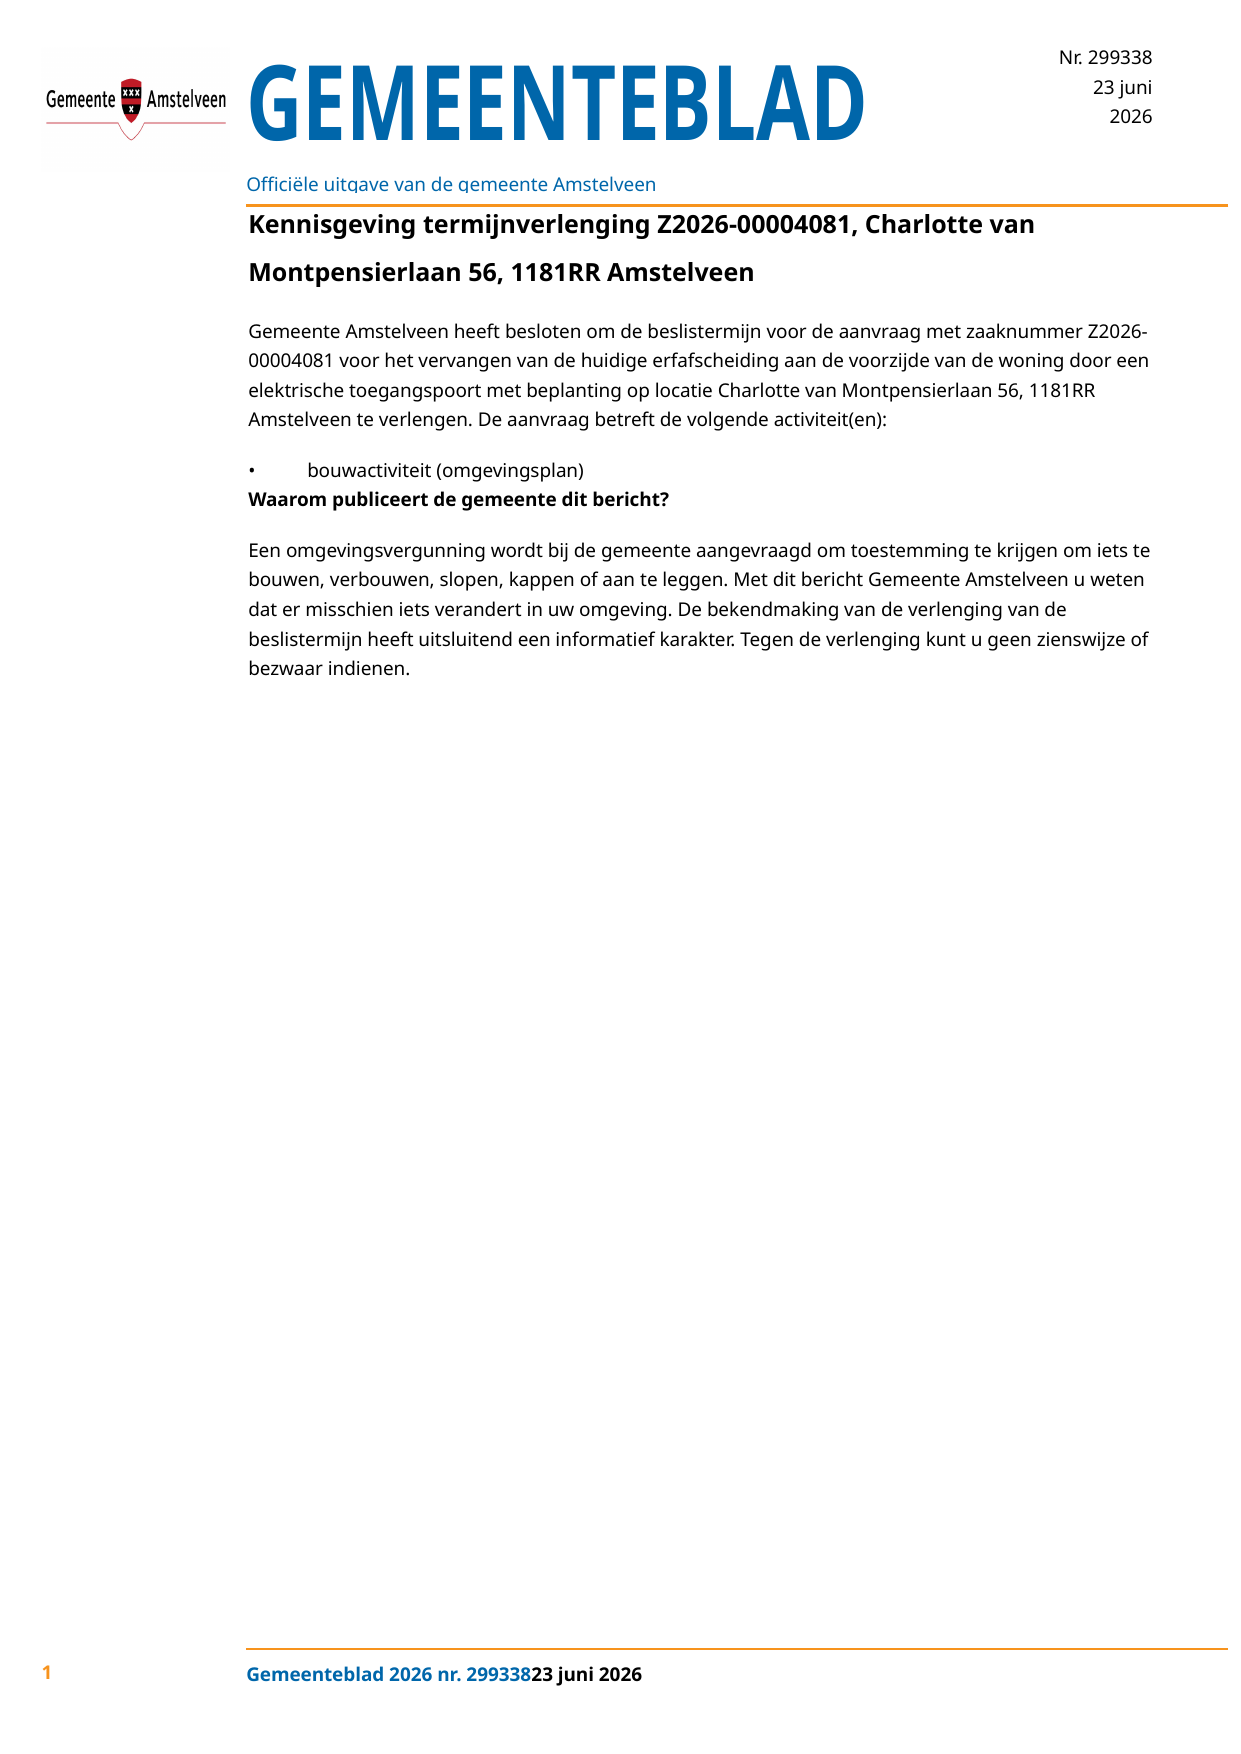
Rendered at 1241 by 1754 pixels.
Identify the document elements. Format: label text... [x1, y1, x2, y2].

text Waarom publiceert de gemeente dit bericht? [248, 487, 1152, 512]
list bouwactiviteit (omgevingsplan) [248, 457, 1152, 483]
text Gemeente Amstelveen heeft besloten om de beslistermijn voor de aanvraag met zaaknummer Z2026-00004081 voor het vervangen van de huidige erfafscheiding aan de voorzijde van de woning door een elektrische toegangspoort met beplanting op locatie Charlotte van Montpensierlaan 56, 1181RR Amstelveen te verlengen. De aanvraag betreft de volgende activiteit(en): [248, 318, 1152, 432]
text Een omgevingsvergunning wordt bij de gemeente aangevraagd om toestemming te krijgen om iets te bouwen, verbouwen, slopen, kappen of aan te leggen. Met dit bericht Gemeente Amstelveen u weten dat er misschien iets verandert in uw omgeving. De bekendmaking van de verlenging van de beslistermijn heeft uitsluitend een informatief karakter. Tegen de verlenging kunt u geen zienswijze of bezwaar indienen. [248, 537, 1152, 681]
text Kennisgeving termijnverlenging Z2026-00004081, Charlotte van Montpensierlaan 56, 1181RR Amstelveen [248, 207, 1152, 288]
picture [41, 47, 231, 172]
